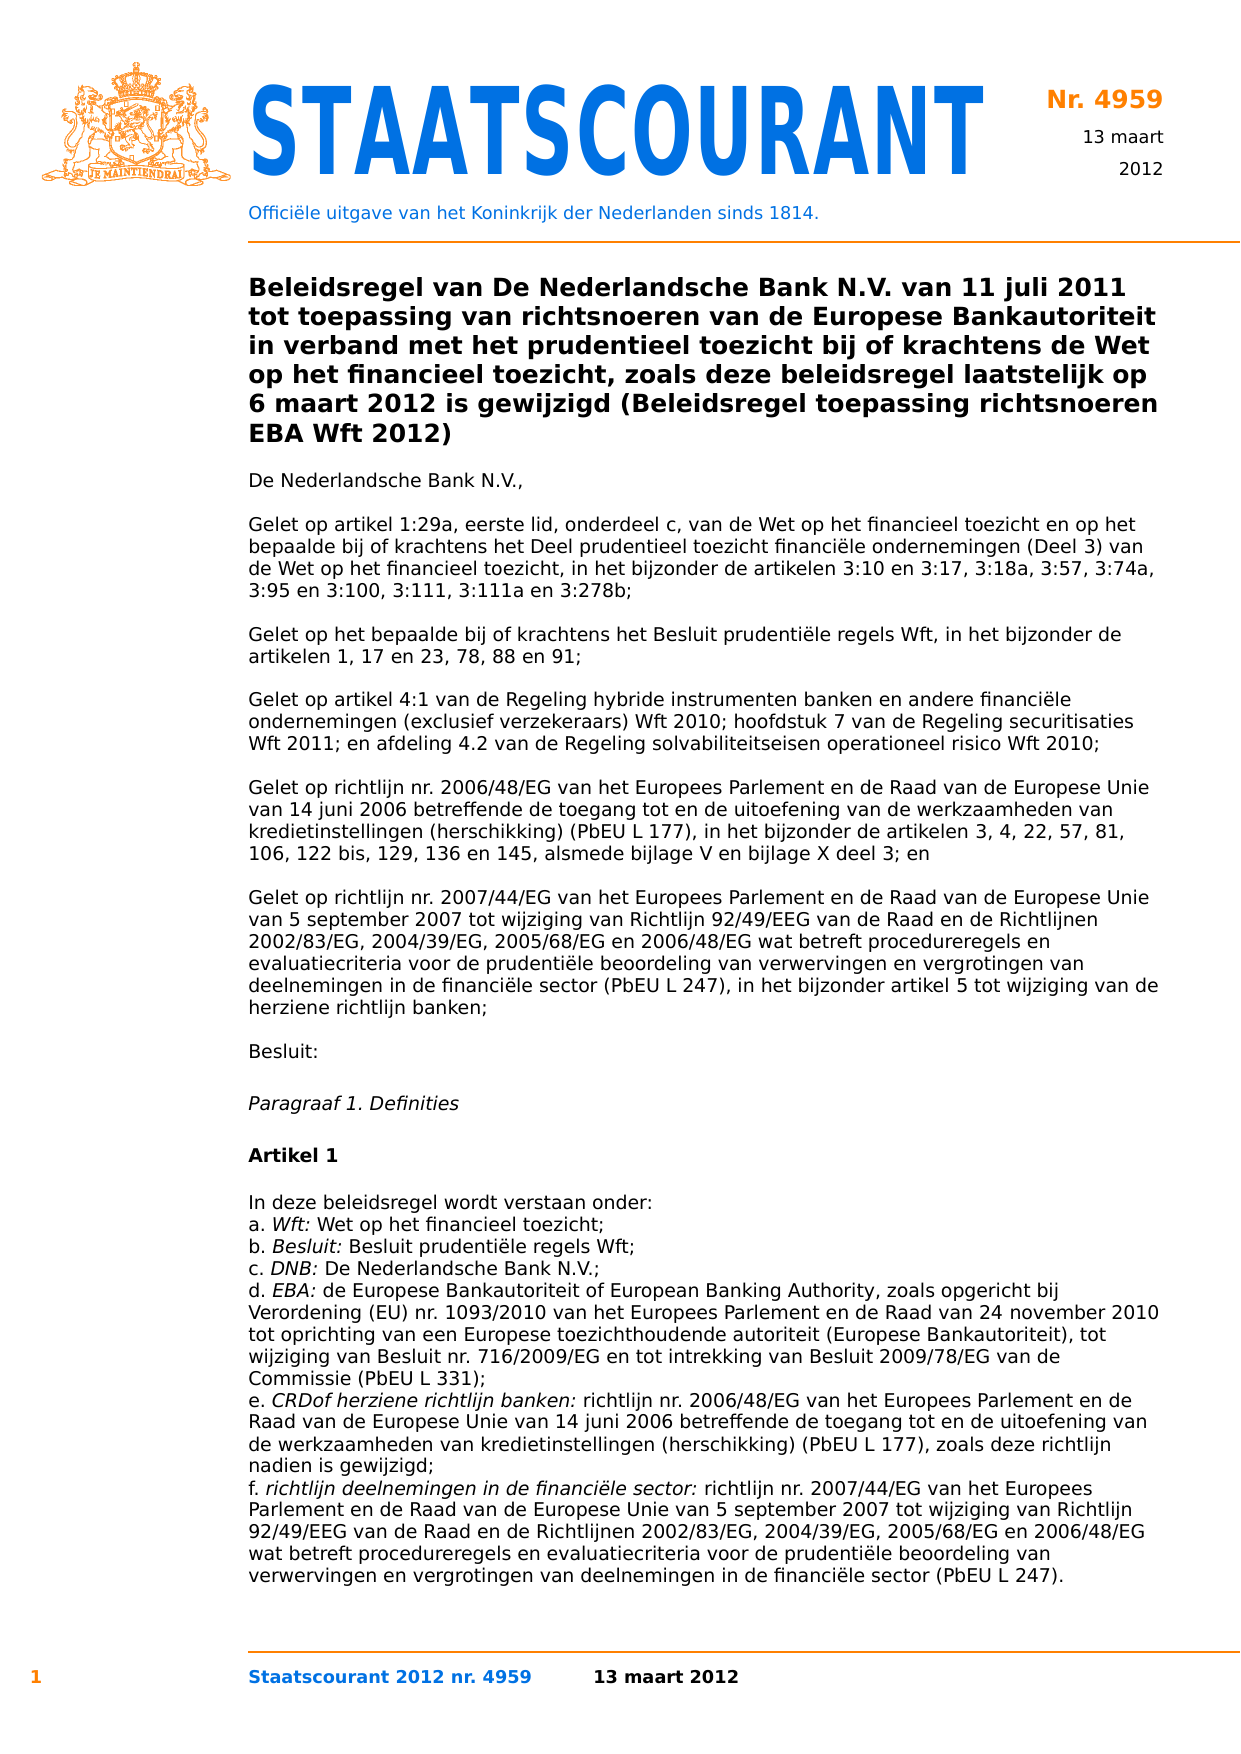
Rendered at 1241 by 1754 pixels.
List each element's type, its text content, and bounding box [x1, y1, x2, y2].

text c. DNB: De Nederlandsche Bank N.V.; [248, 1258, 1163, 1279]
table_cell 2012 [998, 153, 1240, 203]
text Gelet op artikel 4:1 van de Regeling hybride instrumenten banken en andere financiële ondernemingen (exclusief verzekeraars) Wft 2010; hoofdstuk 7 van de Regeling securitisaties Wft 2011; en afdeling 4.2 van de Regeling solvabiliteitseisen operationeel risico Wft 2010; [248, 689, 1163, 755]
text In deze beleidsregel wordt verstaan onder: [248, 1192, 1163, 1214]
text d. EBA: de Europese Bankautoriteit of European Banking Authority, zoals opgericht bij Verordening (EU) nr. 1093/2010 van het Europees Parlement en de Raad van 24 november 2010 tot oprichting van een Europese toezichthoudende autoriteit (Europese Bankautoriteit), tot wijziging van Besluit nr. 716/2009/EG en tot intrekking van Besluit 2009/78/EG van de Commissie (PbEU L 331); [248, 1279, 1163, 1389]
subtitle Paragraaf 1. Definities [248, 1093, 1163, 1115]
text De Nederlandsche Bank N.V., [248, 470, 1163, 492]
picture [41, 62, 231, 186]
subtitle Artikel 1 [248, 1145, 1163, 1167]
text f. richtlijn deelnemingen in de financiële sector: richtlijn nr. 2007/44/EG van het Europees Parlement en de Raad van de Europese Unie van 5 september 2007 tot wijziging van Richtlijn 92/49/EEG van de Raad en de Richtlijnen 2002/83/EG, 2004/39/EG, 2005/68/EG en 2006/48/EG wat betreft procedureregels en evaluatiecriteria voor de prudentiële beoordeling van verwervingen en vergrotingen van deelnemingen in de financiële sector (PbEU L 247). [248, 1477, 1163, 1587]
table_cell 13 maart [998, 121, 1240, 153]
table_header STAATSCOURANT [248, 62, 998, 203]
text Gelet op richtlijn nr. 2006/48/EG van het Europees Parlement en de Raad van de Europese Unie van 14 juni 2006 betreffende de toegang tot en de uitoefening van de werkzaamheden van kredietinstellingen (herschikking) (PbEU L 177), in het bijzonder de artikelen 3, 4, 22, 57, 81, 106, 122 bis, 129, 136 en 145, alsmede bijlage V en bijlage X deel 3; en [248, 777, 1163, 865]
table_header [25, 62, 248, 241]
table_header Nr. 4959 [998, 62, 1240, 121]
text Gelet op artikel 1:29a, eerste lid, onderdeel c, van de Wet op het financieel toezicht en op het bepaalde bij of krachtens het Deel prudentieel toezicht financiële ondernemingen (Deel 3) van de Wet op het financieel toezicht, in het bijzonder de artikelen 3:10 en 3:17, 3:18a, 3:57, 3:74a, 3:95 en 3:100, 3:111, 3:111a en 3:278b; [248, 514, 1163, 602]
subtitle Beleidsregel van De Nederlandsche Bank N.V. van 11 juli 2011 tot toepassing van richtsnoeren van de Europese Bankautoriteit in verband met het prudentieel toezicht bij of krachtens de Wet op het financieel toezicht, zoals deze beleidsregel laatstelijk op 6 maart 2012 is gewijzigd (Beleidsregel toepassing richtsnoeren EBA Wft 2012) [248, 273, 1163, 448]
text Gelet op het bepaalde bij of krachtens het Besluit prudentiële regels Wft, in het bijzonder de artikelen 1, 17 en 23, 78, 88 en 91; [248, 623, 1163, 667]
table_cell Officiële uitgave van het Koninkrijk der Nederlanden sinds 1814. [248, 203, 1240, 241]
text Gelet op richtlijn nr. 2007/44/EG van het Europees Parlement en de Raad van de Europese Unie van 5 september 2007 tot wijziging van Richtlijn 92/49/EEG van de Raad en de Richtlijnen 2002/83/EG, 2004/39/EG, 2005/68/EG en 2006/48/EG wat betreft procedureregels en evaluatiecriteria voor de prudentiële beoordeling van verwervingen en vergrotingen van deelnemingen in de financiële sector (PbEU L 247), in het bijzonder artikel 5 tot wijziging van de herziene richtlijn banken; [248, 887, 1163, 1019]
text b. Besluit: Besluit prudentiële regels Wft; [248, 1236, 1163, 1258]
text a. Wft: Wet op het financieel toezicht; [248, 1214, 1163, 1236]
text Besluit: [248, 1041, 1163, 1063]
text e. CRDof herziene richtlijn banken: richtlijn nr. 2006/48/EG van het Europees Parlement en de Raad van de Europese Unie van 14 juni 2006 betreffende de toegang tot en de uitoefening van de werkzaamheden van kredietinstellingen (herschikking) (PbEU L 177), zoals deze richtlijn nadien is gewijzigd; [248, 1389, 1163, 1477]
